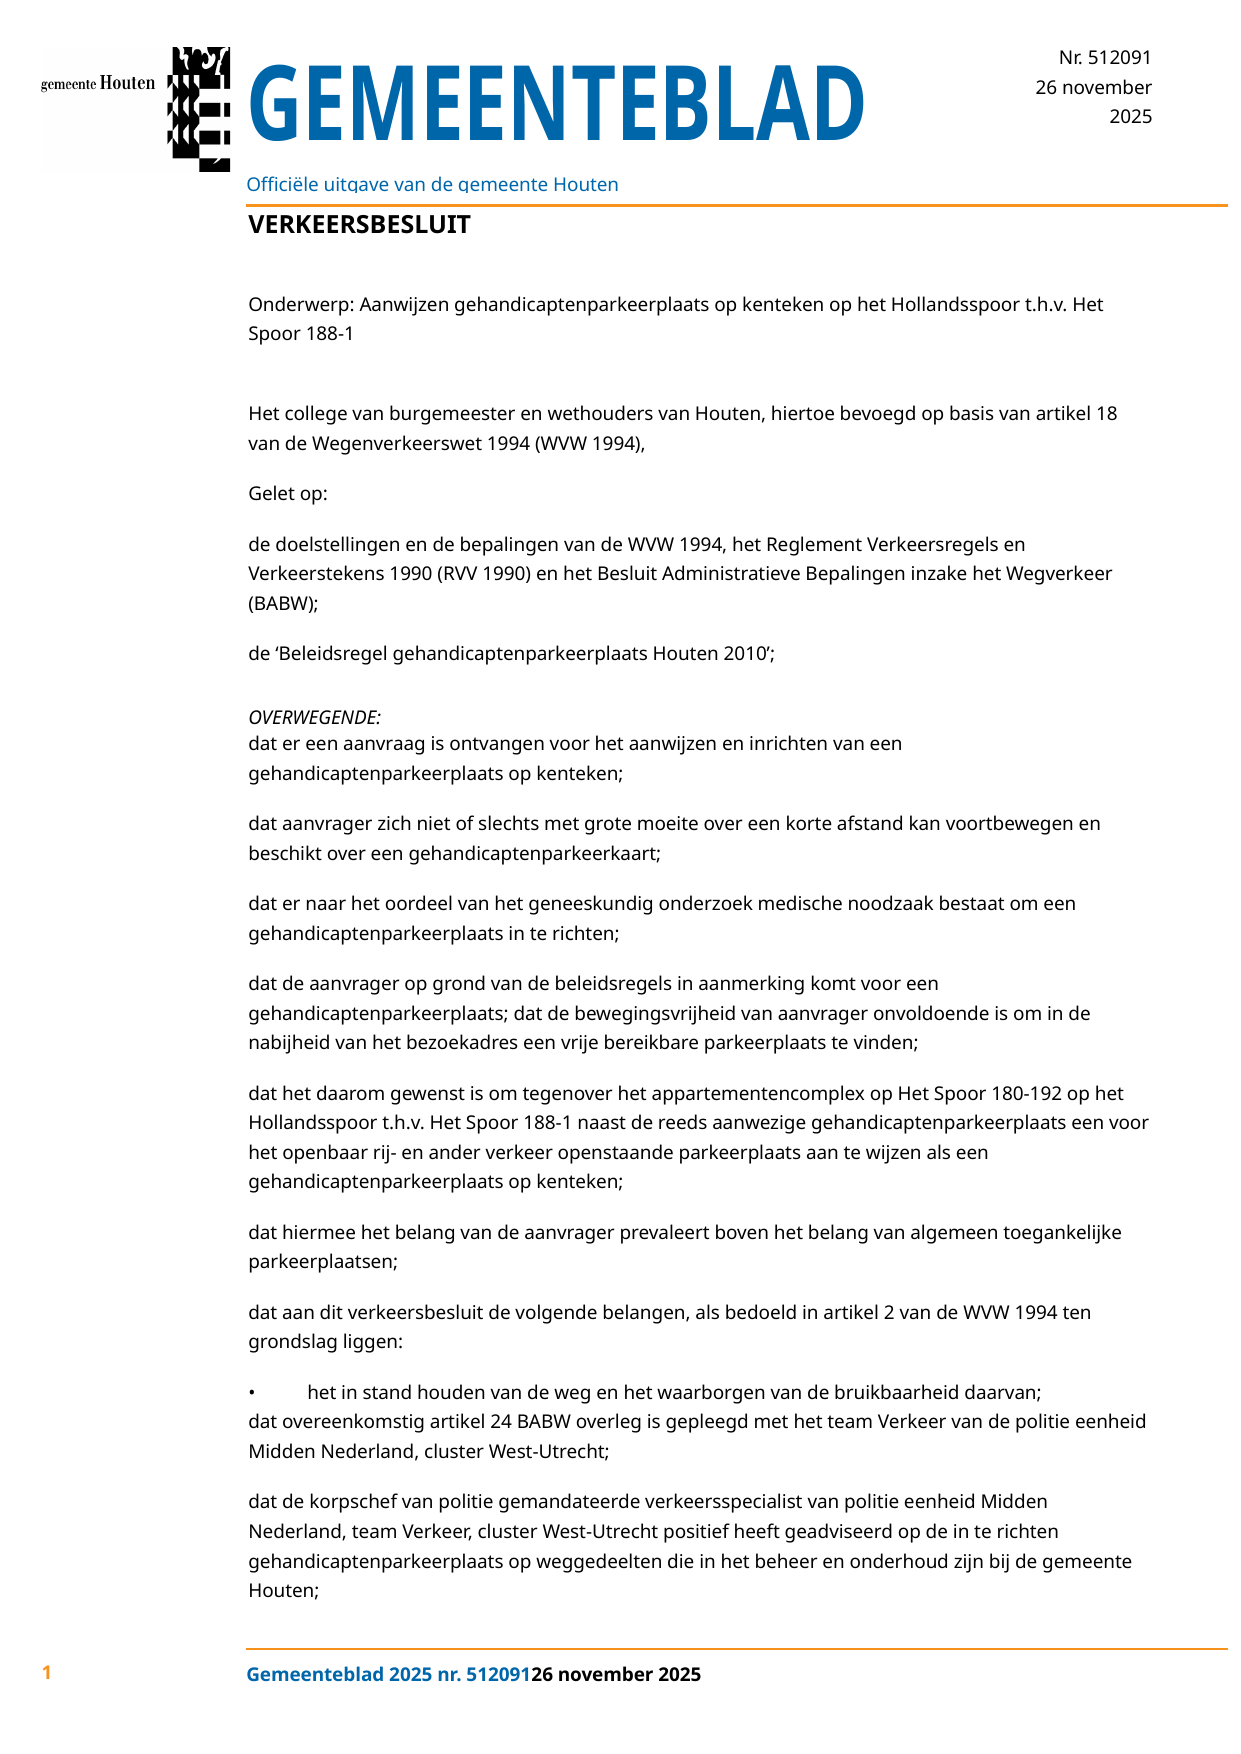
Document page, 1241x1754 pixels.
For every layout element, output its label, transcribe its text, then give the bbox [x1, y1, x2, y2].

text dat de korpschef van politie gemandateerde verkeersspecialist van politie eenheid Midden Nederland, team Verkeer, cluster West-Utrecht positief heeft geadviseerd op de in te richten gehandicaptenparkeerplaats op weggedeelten die in het beheer en onderhoud zijn bij de gemeente Houten; [248, 1489, 1152, 1603]
text de doelstellingen en de bepalingen van de WVW 1994, het Reglement Verkeersregels en Verkeerstekens 1990 (RVV 1990) en het Besluit Administratieve Bepalingen inzake het Wegverkeer (BABW); [248, 531, 1152, 616]
text dat overeenkomstig artikel 24 BABW overleg is gepleegd met het team Verkeer van de politie eenheid Midden Nederland, cluster West-Utrecht; [248, 1409, 1152, 1464]
text dat er een aanvraag is ontvangen voor het aanwijzen en inrichten van een gehandicaptenparkeerplaats op kenteken; [248, 730, 1152, 786]
text dat er naar het oordeel van het geneeskundig onderzoek medische noodzaak bestaat om een gehandicaptenparkeerplaats in te richten; [248, 890, 1152, 946]
text dat aanvrager zich niet of slechts met grote moeite over een korte afstand kan voortbewegen en beschikt over een gehandicaptenparkeerkaart; [248, 810, 1152, 866]
text OVERWEGENDE: [248, 704, 1152, 730]
text VERKEERSBESLUIT [248, 207, 1152, 241]
text dat hiermee het belang van de aanvrager prevaleert boven het belang van algemeen toegankelijke parkeerplaatsen; [248, 1219, 1152, 1274]
picture [41, 47, 231, 172]
text dat het daarom gewenst is om tegenover het appartementencomplex op Het Spoor 180-192 op het Hollandsspoor t.h.v. Het Spoor 188-1 naast de reeds aanwezige gehandicaptenparkeerplaats een voor het openbaar rij- en ander verkeer openstaande parkeerplaats aan te wijzen als een gehandicaptenparkeerplaats op kenteken; [248, 1080, 1152, 1194]
text Onderwerp: Aanwijzen gehandicaptenparkeerplaats op kenteken op het Hollandsspoor t.h.v. Het Spoor 188-1 [248, 291, 1152, 346]
text Gelet op: [248, 481, 1152, 506]
text Het college van burgemeester en wethouders van Houten, hiertoe bevoegd op basis van artikel 18 van de Wegenverkeerswet 1994 (WVW 1994), [248, 401, 1152, 456]
text dat de aanvrager op grond van de beleidsregels in aanmerking komt voor een gehandicaptenparkeerplaats; dat de bewegingsvrijheid van aanvrager onvoldoende is om in de nabijheid van het bezoekadres een vrije bereikbare parkeerplaats te vinden; [248, 970, 1152, 1055]
text de ‘Beleidsregel gehandicaptenparkeerplaats Houten 2010’; [248, 641, 1152, 666]
list het in stand houden van de weg en het waarborgen van de bruikbaarheid daarvan; [248, 1379, 1152, 1405]
text dat aan dit verkeersbesluit de volgende belangen, als bedoeld in artikel 2 van de WVW 1994 ten grondslag liggen: [248, 1299, 1152, 1354]
